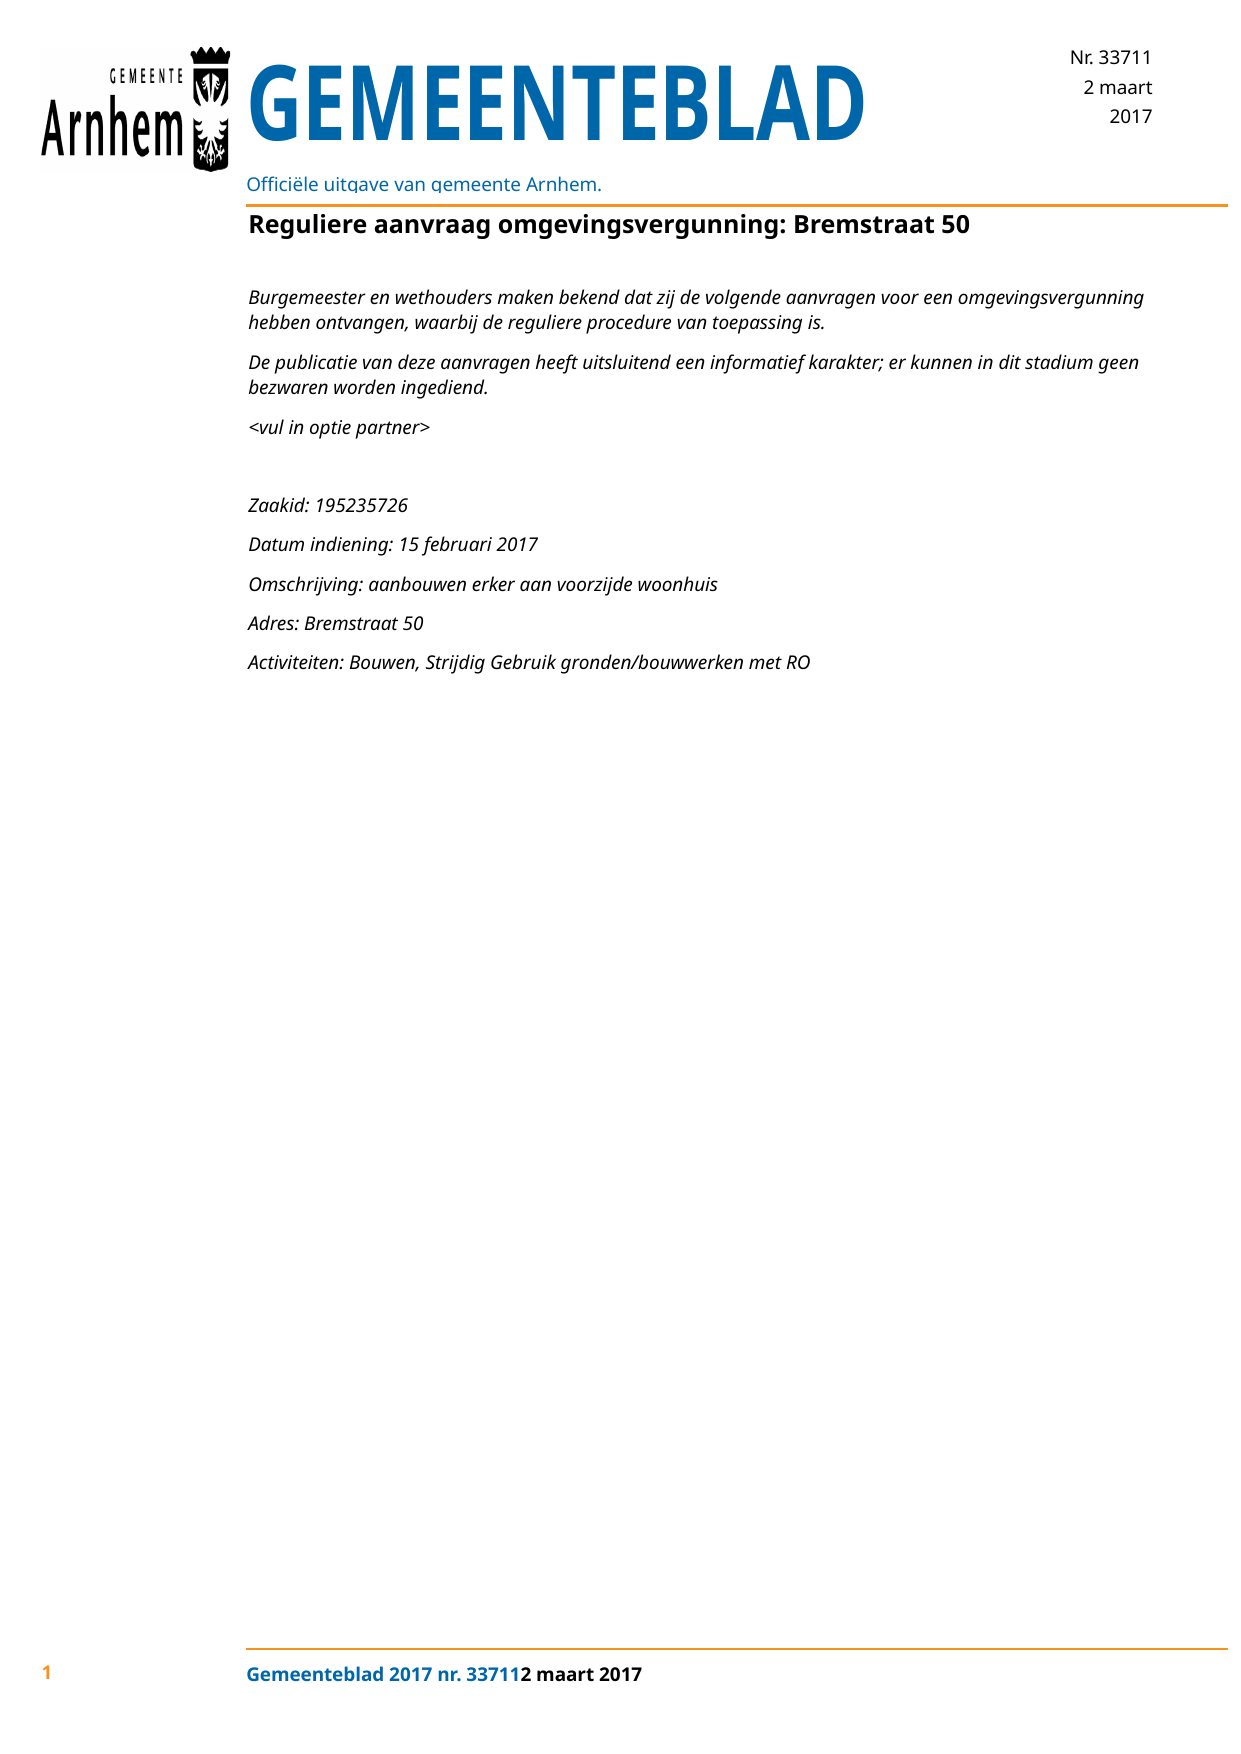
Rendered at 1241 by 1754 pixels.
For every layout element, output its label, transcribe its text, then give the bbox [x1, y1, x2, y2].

text Burgemeester en wethouders maken bekend dat zij de volgende aanvragen voor een omgevingsvergunning hebben ontvangen, waarbij de reguliere procedure van toepassing is. [248, 284, 1152, 335]
text Adres: Bremstraat 50 [248, 610, 1152, 636]
picture [41, 47, 231, 172]
text <vul in optie partner> [248, 414, 1152, 439]
text Datum indiening: 15 februari 2017 [248, 532, 1152, 557]
text Omschrijving: aanbouwen erker aan voorzijde woonhuis [248, 571, 1152, 597]
text Zaakid: 195235726 [248, 492, 1152, 518]
text Reguliere aanvraag omgevingsvergunning: Bremstraat 50 [248, 207, 1152, 241]
text Activiteiten: Bouwen, Strijdig Gebruik gronden/bouwwerken met RO [248, 649, 1152, 675]
text De publicatie van deze aanvragen heeft uitsluitend een informatief karakter; er kunnen in dit stadium geen bezwaren worden ingediend. [248, 349, 1152, 400]
